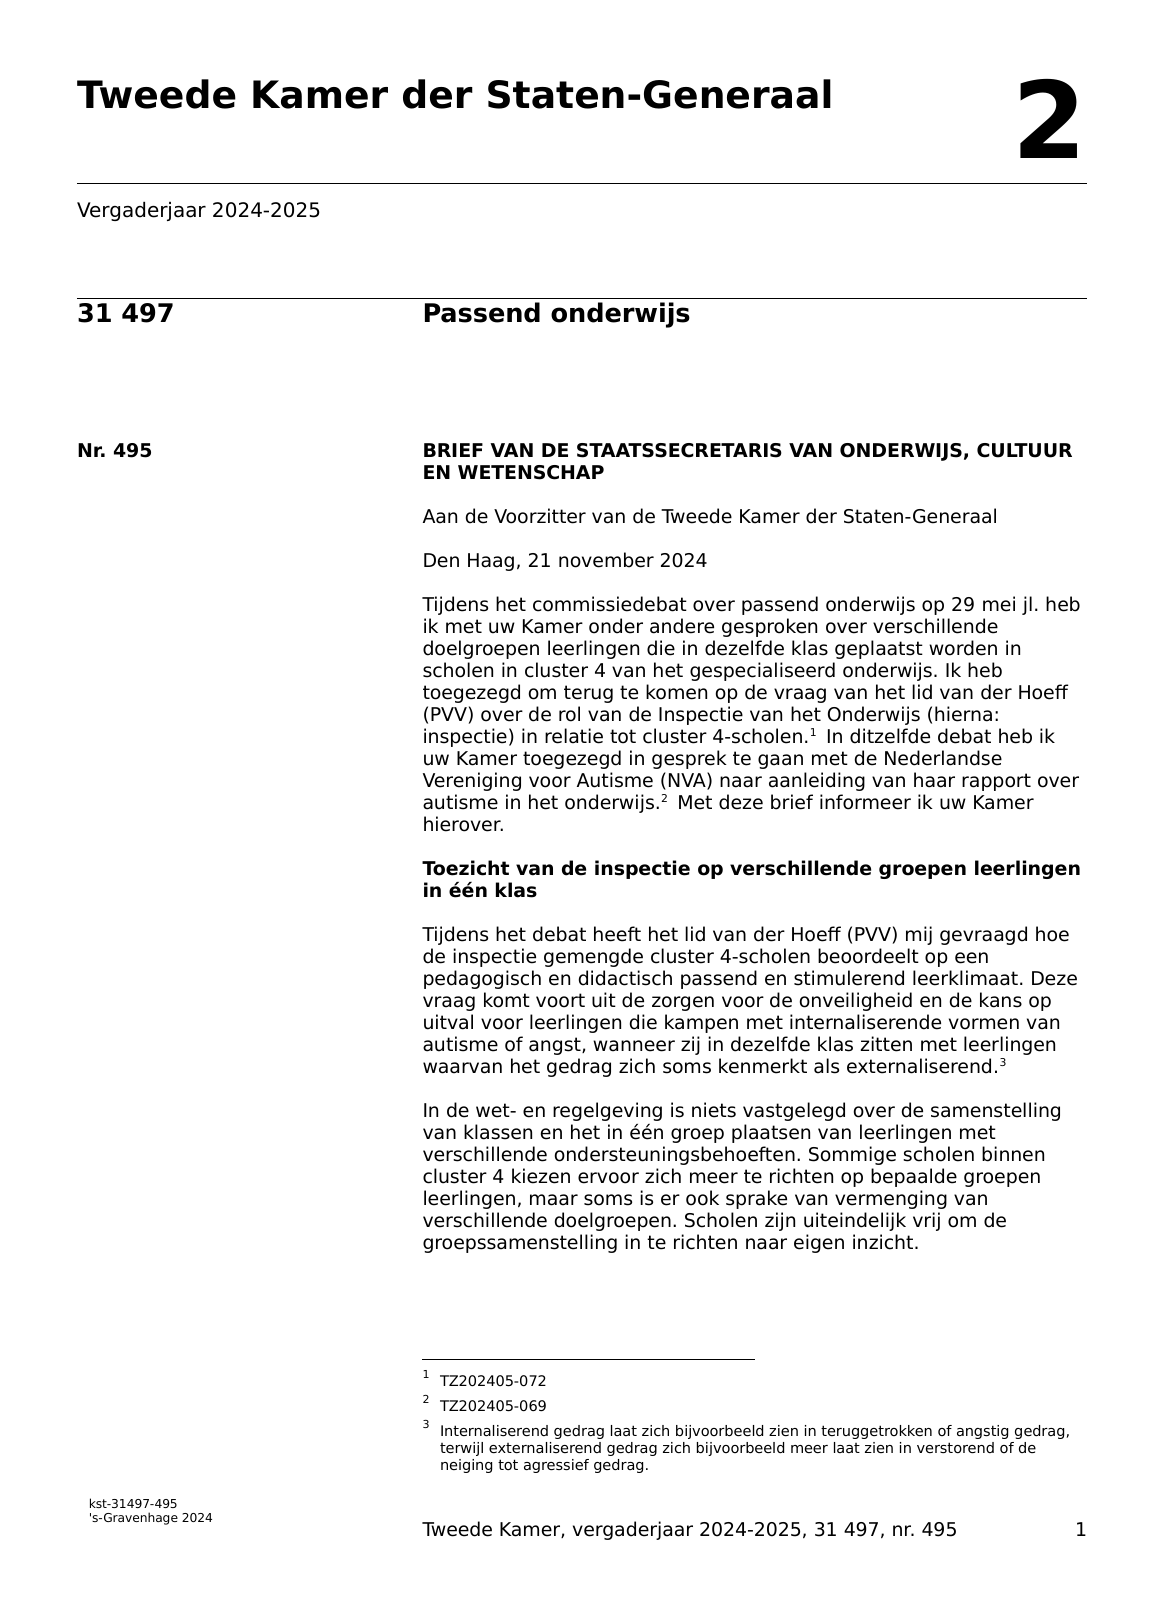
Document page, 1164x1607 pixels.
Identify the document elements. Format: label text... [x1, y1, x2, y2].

text kst-31497-495 [88, 1497, 323, 1511]
text Aan de Voorzitter van de Tweede Kamer der Staten-Generaal [422, 506, 1087, 528]
text Tijdens het commissiedebat over passend onderwijs op 29 mei jl. heb ik met uw Kamer onder andere gesproken over verschillende doelgroepen leerlingen die in dezelfde klas geplaatst worden in scholen in cluster 4 van het gespecialiseerd onderwijs. Ik heb toegezegd om terug te komen op de vraag van het lid van der Hoeff (PVV) over de rol van de Inspectie van het Onderwijs (hierna: inspectie) in relatie tot cluster 4-scholen. In ditzelfde debat heb ik uw Kamer toegezegd in gesprek te gaan met de Nederlandse Vereniging voor Autisme (NVA) naar aanleiding van haar rapport over autisme in het onderwijs. Met deze brief informeer ik uw Kamer hierover. [422, 594, 1087, 836]
subtitle Nr. 495 BRIEF VAN DE STAATSSECRETARIS VAN ONDERWIJS, CULTUUR EN WETENSCHAP [77, 440, 1087, 484]
text Tijdens het debat heeft het lid van der Hoeff (PVV) mij gevraagd hoe de inspectie gemengde cluster 4-scholen beoordeelt op een pedagogisch en didactisch passend en stimulerend leerklimaat. Deze vraag komt voort uit de zorgen voor de onveiligheid en de kans op uitval voor leerlingen die kampen met internaliserende vormen van autisme of angst, wanneer zij in dezelfde klas zitten met leerlingen waarvan het gedrag zich soms kenmerkt als externaliserend. [422, 924, 1087, 1078]
text TZ202405-069 [422, 1393, 1087, 1416]
text Internaliserend gedrag laat zich bijvoorbeeld zien in teruggetrokken of angstig gedrag, terwijl externaliserend gedrag zich bijvoorbeeld meer laat zien in verstorend of de neiging tot agressief gedrag. [422, 1418, 1087, 1474]
subtitle Toezicht van de inspectie op verschillende groepen leerlingen in één klas [422, 858, 1087, 902]
text In de wet- en regelgeving is niets vastgelegd over de samenstelling van klassen en het in één groep plaatsen van leerlingen met verschillende ondersteuningsbehoeften. Sommige scholen binnen cluster 4 kiezen ervoor zich meer te richten op bepaalde groepen leerlingen, maar soms is er ook sprake van vermenging van verschillende doelgroepen. Scholen zijn uiteindelijk vrij om de groepssamenstelling in te richten naar eigen inzicht. [422, 1100, 1087, 1254]
table_header Tweede Kamer der Staten-Generaal [77, 59, 886, 183]
table_header 2 [886, 59, 1087, 183]
text TZ202405-072 [422, 1368, 1087, 1391]
text Den Haag, 21 november 2024 [422, 550, 1087, 572]
table_cell Vergaderjaar 2024-2025 [77, 184, 1087, 298]
subtitle 31 497 Passend onderwijs [77, 299, 1087, 329]
text 's-Gravenhage 2024 [88, 1511, 323, 1525]
